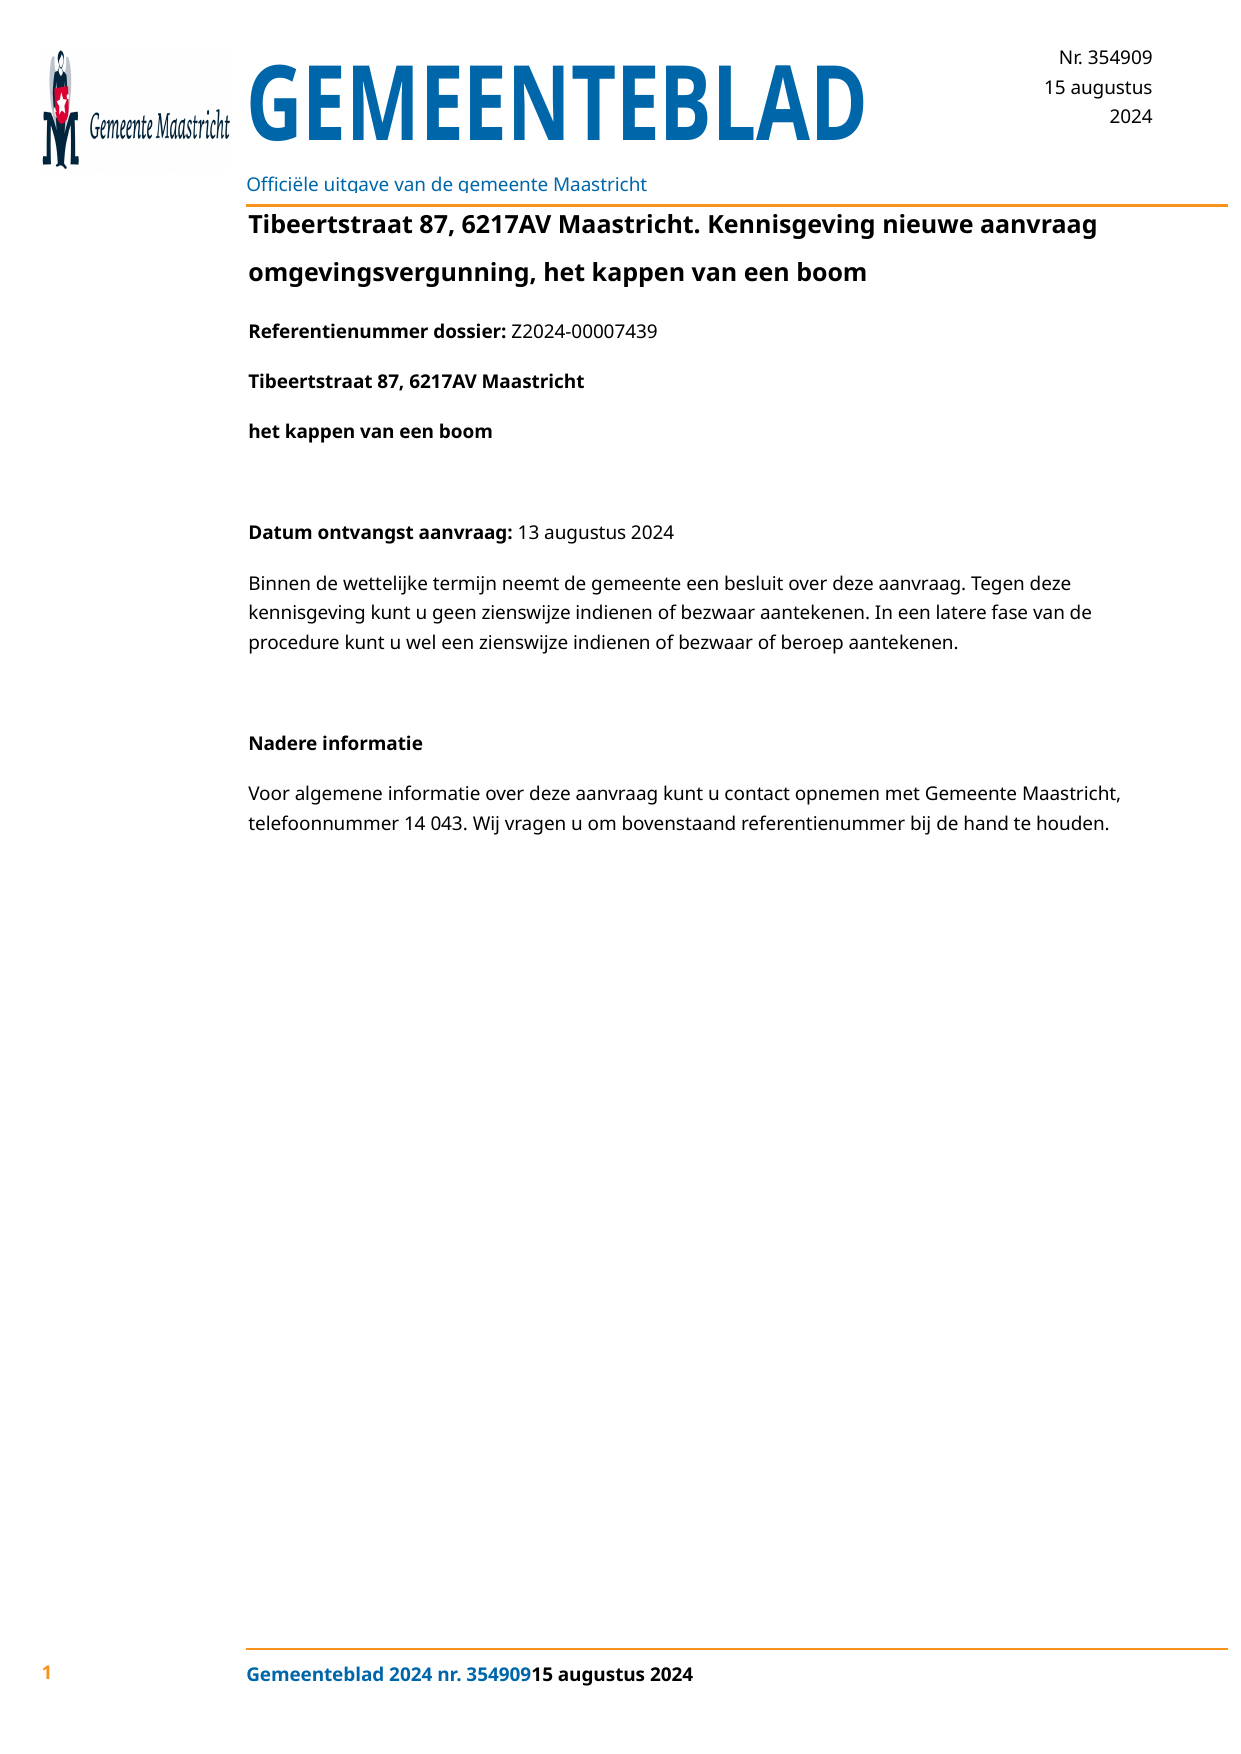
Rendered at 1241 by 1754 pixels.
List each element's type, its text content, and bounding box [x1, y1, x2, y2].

text Binnen de wettelijke termijn neemt de gemeente een besluit over deze aanvraag. Tegen deze kennisgeving kunt u geen zienswijze indienen of bezwaar aantekenen. In een latere fase van de procedure kunt u wel een zienswijze indienen of bezwaar of beroep aantekenen. [248, 570, 1152, 655]
text Referentienummer dossier: Z2024-00007439 [248, 318, 1152, 344]
text Tibeertstraat 87, 6217AV Maastricht. Kennisgeving nieuwe aanvraag omgevingsvergunning, het kappen van een boom [248, 207, 1152, 288]
text Nadere informatie [248, 730, 1152, 756]
picture [41, 47, 231, 172]
text Tibeertstraat 87, 6217AV Maastricht [248, 368, 1152, 394]
text het kappen van een boom [248, 419, 1152, 444]
text Datum ontvangst aanvraag: 13 augustus 2024 [248, 519, 1152, 545]
text Voor algemene informatie over deze aanvraag kunt u contact opnemen met Gemeente Maastricht, telefoonnummer 14 043. Wij vragen u om bovenstaand referentienummer bij de hand te houden. [248, 780, 1152, 836]
